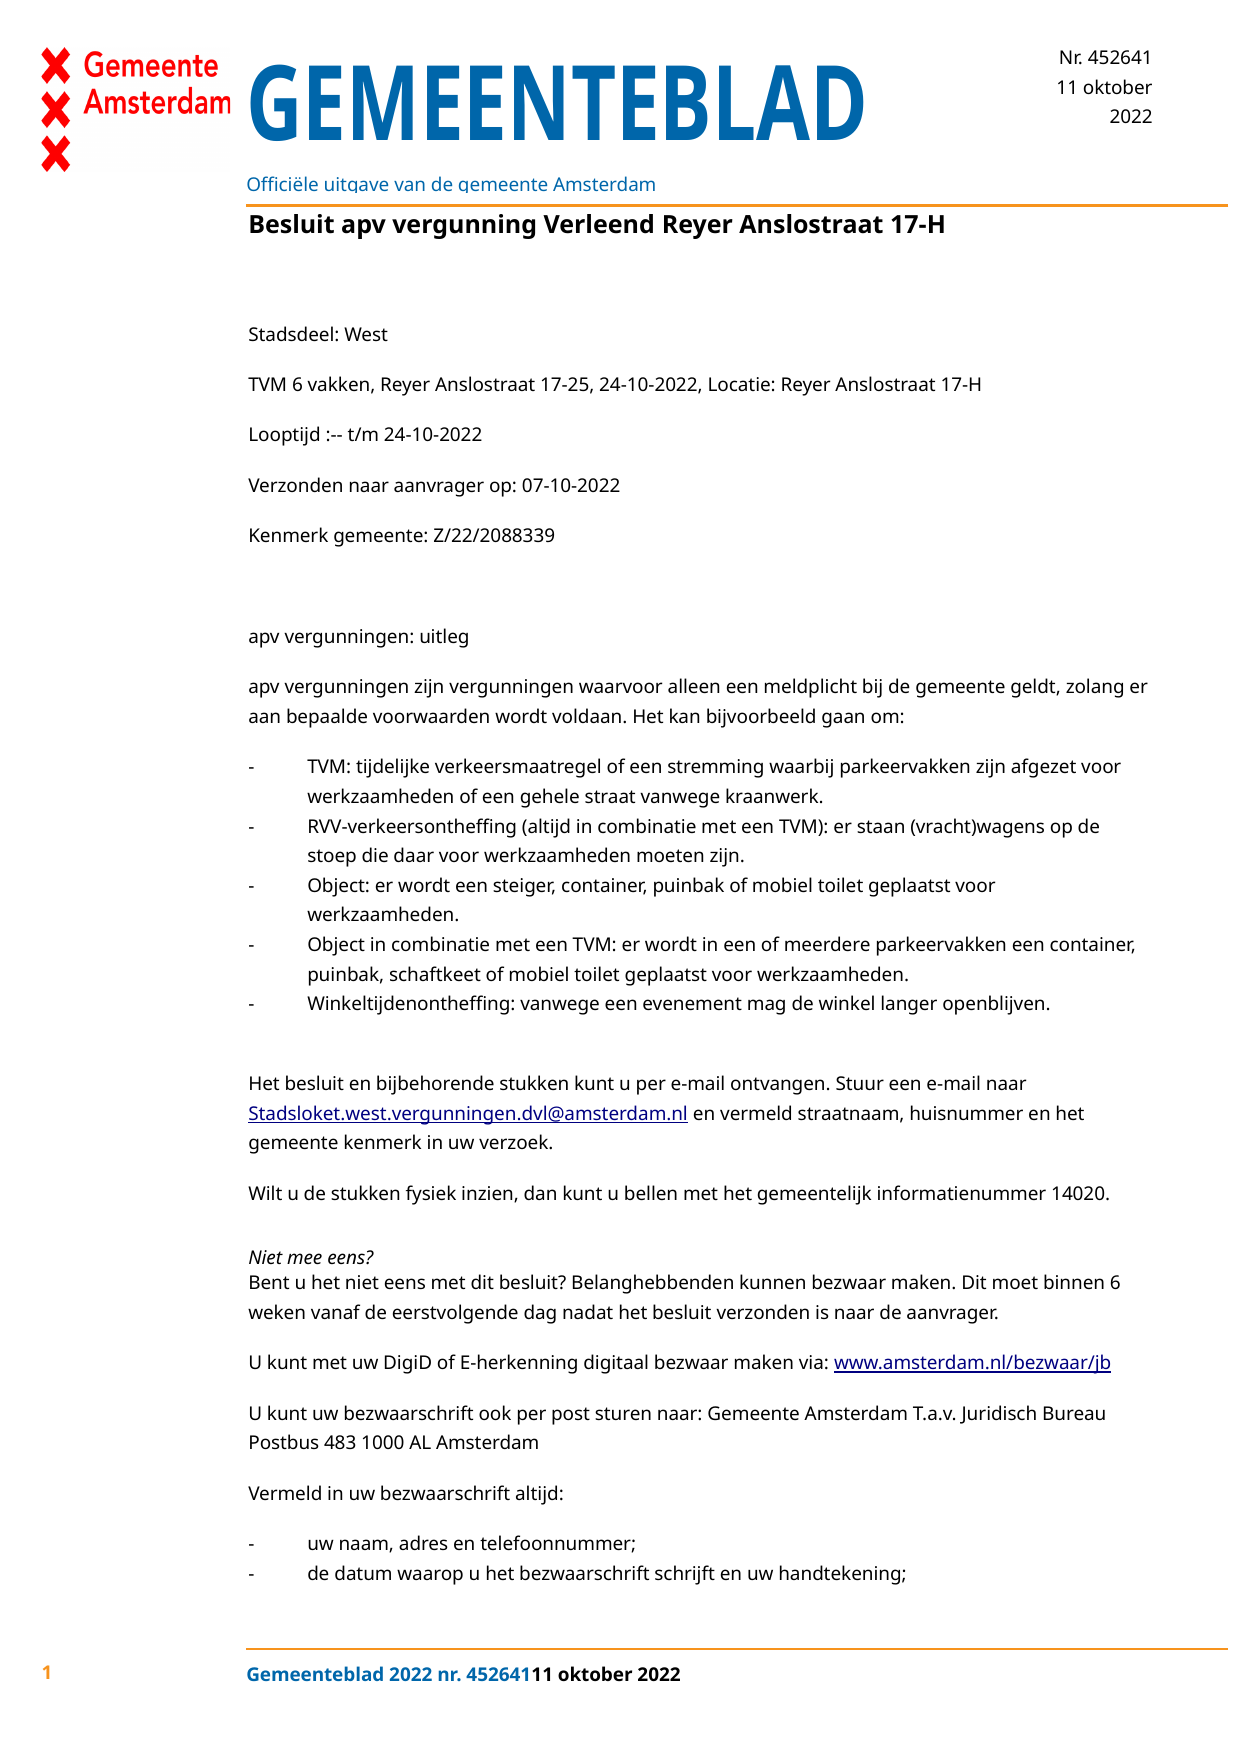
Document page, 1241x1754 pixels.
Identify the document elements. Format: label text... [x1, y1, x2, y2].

list RVV-verkeersontheffing (altijd in combinatie met een TVM): er staan (vracht)wagens op de stoep die daar voor werkzaamheden moeten zijn. [248, 813, 1152, 868]
text Het besluit en bijbehorende stukken kunt u per e-mail ontvangen. Stuur een e-mail naar Stadsloket.west.vergunningen.dvl@amsterdam.nl en vermeld straatnaam, huisnummer en het gemeente kenmerk in uw verzoek. [248, 1070, 1152, 1155]
text Wilt u de stukken fysiek inzien, dan kunt u bellen met het gemeentelijk informatienummer 14020. [248, 1180, 1152, 1206]
text Kenmerk gemeente: Z/22/2088339 [248, 522, 1152, 548]
text Vermeld in uw bezwaarschrift altijd: [248, 1480, 1152, 1506]
text Niet mee eens? [248, 1244, 1152, 1269]
list TVM: tijdelijke verkeersmaatregel of een stremming waarbij parkeervakken zijn afgezet voor werkzaamheden of een gehele straat vanwege kraanwerk. [248, 754, 1152, 809]
text U kunt met uw DigiD of E-herkenning digitaal bezwaar maken via: www.amsterdam.nl/bezwaar/jb [248, 1349, 1152, 1375]
text apv vergunningen: uitleg [248, 623, 1152, 649]
list Object in combinatie met een TVM: er wordt in een of meerdere parkeervakken een container, puinbak, schaftkeet of mobiel toilet geplaatst voor werkzaamheden. [248, 931, 1152, 986]
text Besluit apv vergunning Verleend Reyer Anslostraat 17-H [248, 207, 1152, 241]
list Winkeltijdenontheffing: vanwege een evenement mag de winkel langer openblijven. [248, 990, 1152, 1016]
picture [41, 47, 231, 172]
list Object: er wordt een steiger, container, puinbak of mobiel toilet geplaatst voor werkzaamheden. [248, 872, 1152, 927]
list de datum waarop u het bezwaarschrift schrijft en uw handtekening; [248, 1560, 1152, 1586]
text Stadsdeel: West [248, 321, 1152, 346]
text Bent u het niet eens met dit besluit? Belanghebbenden kunnen bezwaar maken. Dit moet binnen 6 weken vanaf de eerstvolgende dag nadat het besluit verzonden is naar de aanvrager. [248, 1269, 1152, 1325]
text apv vergunningen zijn vergunningen waarvoor alleen een meldplicht bij de gemeente geldt, zolang er aan bepaalde voorwaarden wordt voldaan. Het kan bijvoorbeeld gaan om: [248, 674, 1152, 729]
text Verzonden naar aanvrager op: 07-10-2022 [248, 472, 1152, 498]
text U kunt uw bezwaarschrift ook per post sturen naar: Gemeente Amsterdam T.a.v. Juridisch Bureau Postbus 483 1000 AL Amsterdam [248, 1400, 1152, 1455]
list uw naam, adres en telefoonnummer; [248, 1530, 1152, 1556]
text Looptijd :-- t/m 24-10-2022 [248, 422, 1152, 447]
text TVM 6 vakken, Reyer Anslostraat 17-25, 24-10-2022, Locatie: Reyer Anslostraat 17-H [248, 371, 1152, 397]
